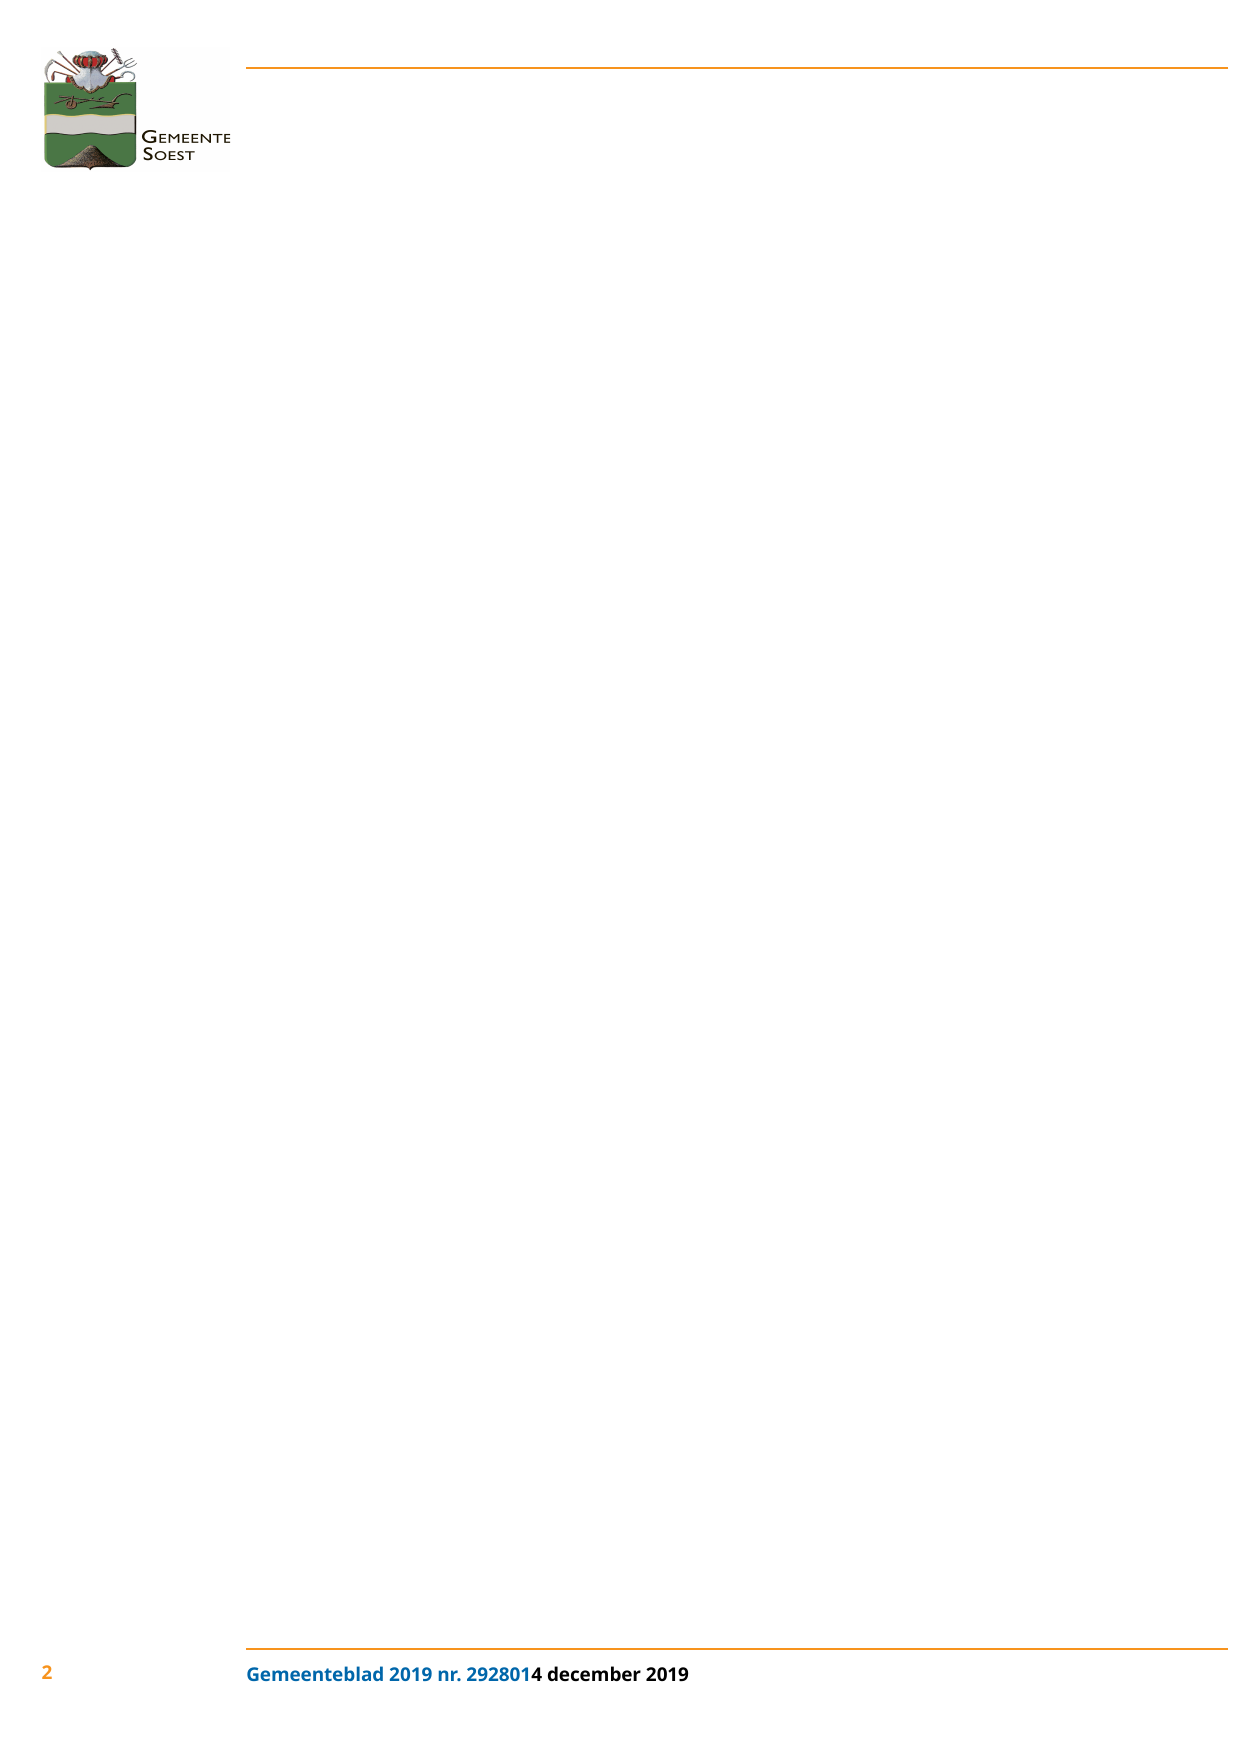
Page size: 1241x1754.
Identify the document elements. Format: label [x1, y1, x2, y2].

picture [41, 47, 231, 172]
